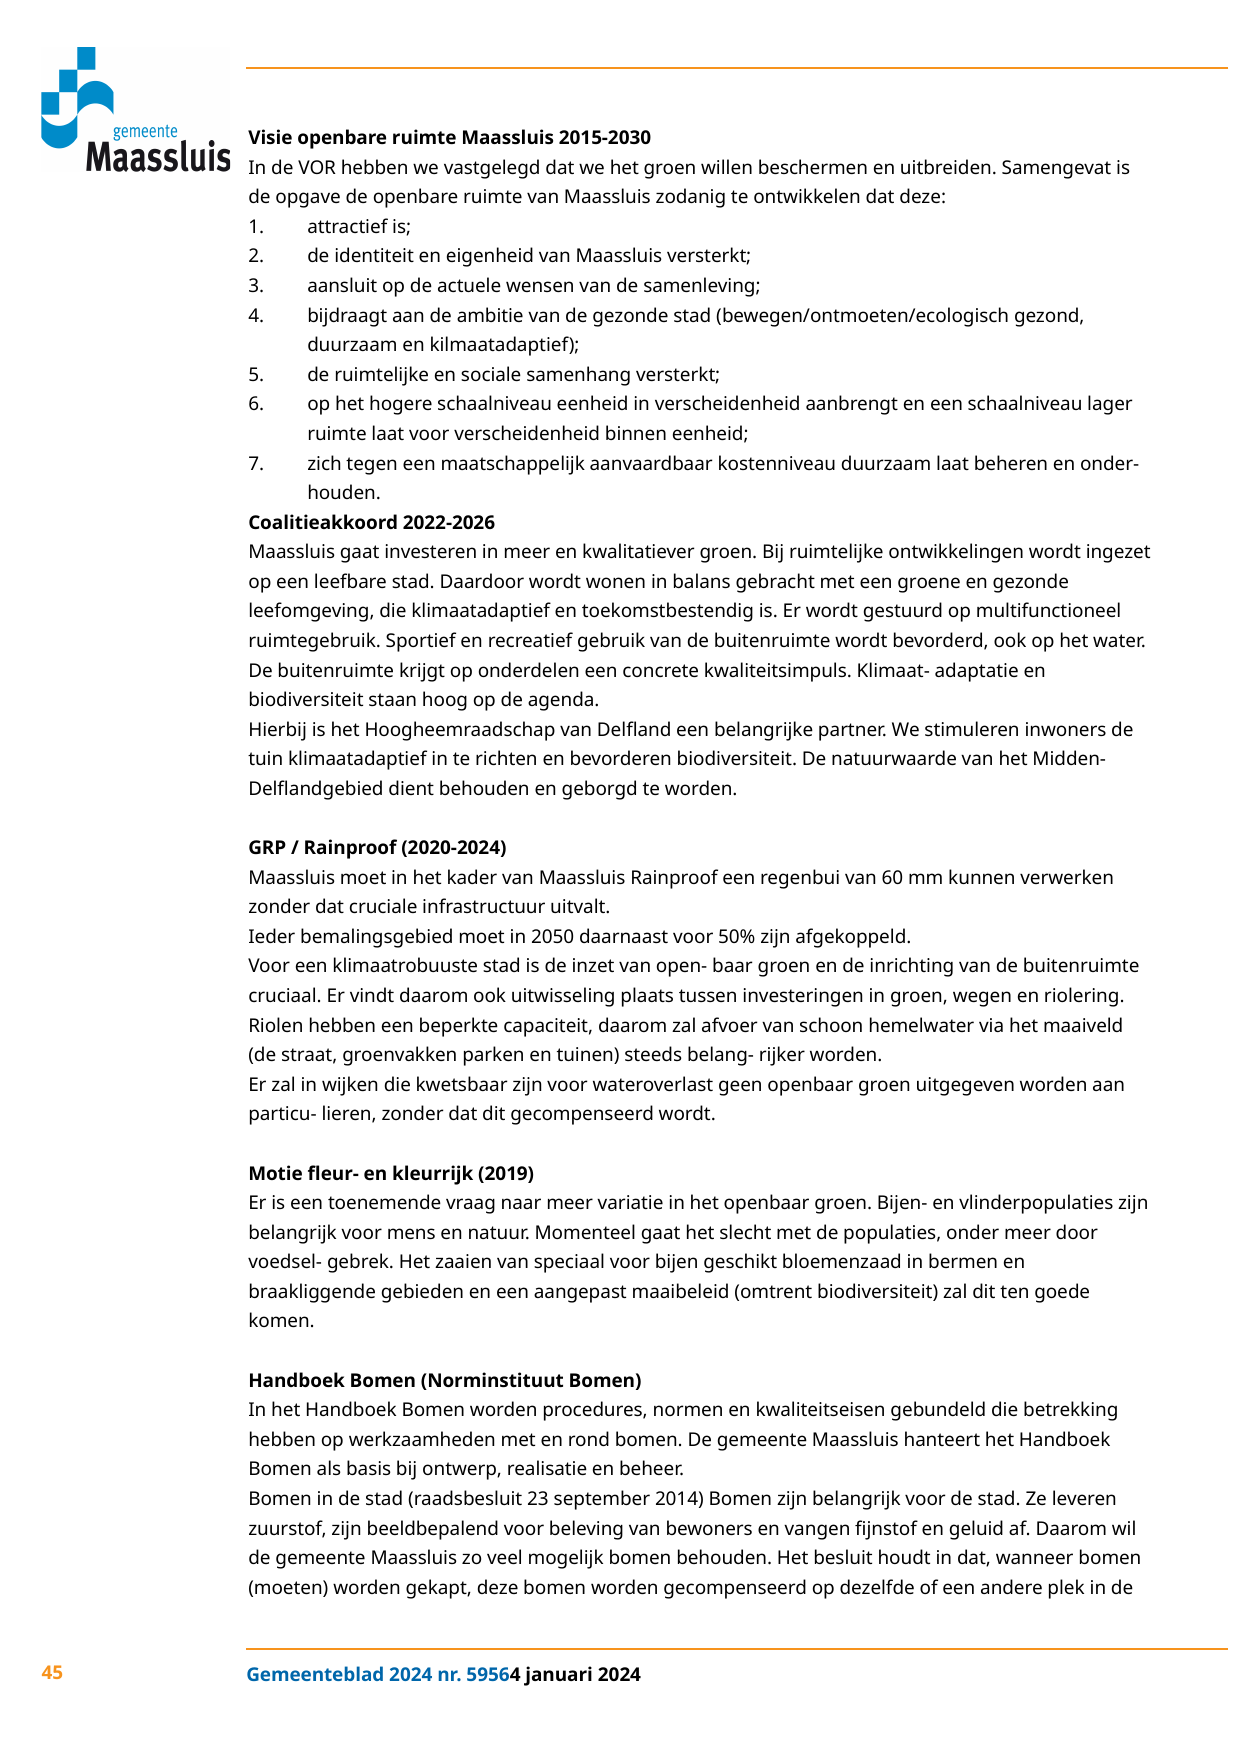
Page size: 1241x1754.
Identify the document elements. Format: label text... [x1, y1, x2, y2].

text In de VOR hebben we vastgelegd dat we het groen willen beschermen en uitbreiden. Samengevat is de opgave de openbare ruimte van Maassluis zodanig te ontwikkelen dat deze: [248, 154, 1152, 209]
picture [41, 47, 231, 172]
text Coalitieakkoord 2022-2026 [248, 509, 1152, 535]
text Er zal in wijken die kwetsbaar zijn voor wateroverlast geen openbaar groen uitgegeven worden aan particu- lieren, zonder dat dit gecompenseerd wordt. [248, 1071, 1152, 1126]
text Hierbij is het Hoogheemraadschap van Delfland een belangrijke partner. We stimuleren inwoners de tuin klimaatadaptief in te richten en bevorderen biodiversiteit. De natuurwaarde van het Midden-Delflandgebied dient behouden en geborgd te worden. [248, 716, 1152, 801]
picture [41, 47, 77, 92]
text Maassluis moet in het kader van Maassluis Rainproof een regenbui van 60 mm kunnen verwerken zonder dat cruciale infrastructuur uitvalt. [248, 864, 1152, 919]
text Ieder bemalingsgebied moet in 2050 daarnaast voor 50% zijn afgekoppeld. [248, 923, 1152, 949]
text Visie openbare ruimte Maassluis 2015-2030 [248, 124, 1152, 150]
text Handboek Bomen (Norminstituut Bomen) [248, 1367, 1152, 1393]
list attractief is; [248, 213, 1152, 239]
text Voor een klimaatrobuuste stad is de inzet van open- baar groen en de inrichting van de buitenruimte cruciaal. Er vindt daarom ook uitwisseling plaats tussen investeringen in groen, wegen en riolering. Riolen hebben een beperkte capaciteit, daarom zal afvoer van schoon hemelwater via het maaiveld (de straat, groenvakken parken en tuinen) steeds belang- rijker worden. [248, 953, 1152, 1067]
list op het hogere schaalniveau eenheid in verscheidenheid aanbrengt en een schaalniveau lager ruimte laat voor verscheidenheid binnen eenheid; [248, 391, 1152, 446]
text Maassluis gaat investeren in meer en kwalitatiever groen. Bij ruimtelijke ontwikkelingen wordt ingezet op een leefbare stad. Daardoor wordt wonen in balans gebracht met een groene en gezonde leefomgeving, die klimaatadaptief en toekomstbestendig is. Er wordt gestuurd op multifunctioneel ruimtegebruik. Sportief en recreatief gebruik van de buitenruimte wordt bevorderd, ook op het water. De buitenruimte krijgt op onderdelen een concrete kwaliteitsimpuls. Klimaat- adaptatie en biodiversiteit staan hoog op de agenda. [248, 538, 1152, 712]
list bijdraagt aan de ambitie van de gezonde stad (bewegen/ontmoeten/ecologisch gezond, duurzaam en kilmaatadaptief); [248, 302, 1152, 357]
list de ruimtelijke en sociale samenhang versterkt; [248, 361, 1152, 387]
text Motie fleur- en kleurrijk (2019) [248, 1160, 1152, 1186]
text In het Handboek Bomen worden procedures, normen en kwaliteitseisen gebundeld die betrekking hebben op werkzaamheden met en rond bomen. De gemeente Maassluis hanteert het Handboek Bomen als basis bij ontwerp, realisatie en beheer. [248, 1396, 1152, 1481]
text Er is een toenemende vraag naar meer variatie in het openbaar groen. Bijen- en vlinderpopulaties zijn belangrijk voor mens en natuur. Momenteel gaat het slecht met de populaties, onder meer door voedsel- gebrek. Het zaaien van speciaal voor bijen geschikt bloemenzaad in bermen en braakliggende gebieden en een aangepast maaibeleid (omtrent biodiversiteit) zal dit ten goede komen. [248, 1189, 1152, 1333]
list de identiteit en eigenheid van Maassluis versterkt; [248, 243, 1152, 268]
text GRP / Rainproof (2020-2024) [248, 834, 1152, 860]
list zich tegen een maatschappelijk aanvaardbaar kostenniveau duurzaam laat beheren en onder- houden. [248, 450, 1152, 505]
text Bomen in de stad (raadsbesluit 23 september 2014) Bomen zijn belangrijk voor de stad. Ze leveren zuurstof, zijn beeldbepalend voor beleving van bewoners en vangen fijnstof en geluid af. Daarom wil de gemeente Maassluis zo veel mogelijk bomen behouden. Het besluit houdt in dat, wanneer bomen (moeten) worden gekapt, deze bomen worden gecompenseerd op dezelfde of een andere plek in de [248, 1485, 1152, 1600]
list aansluit op de actuele wensen van de samenleving; [248, 272, 1152, 298]
